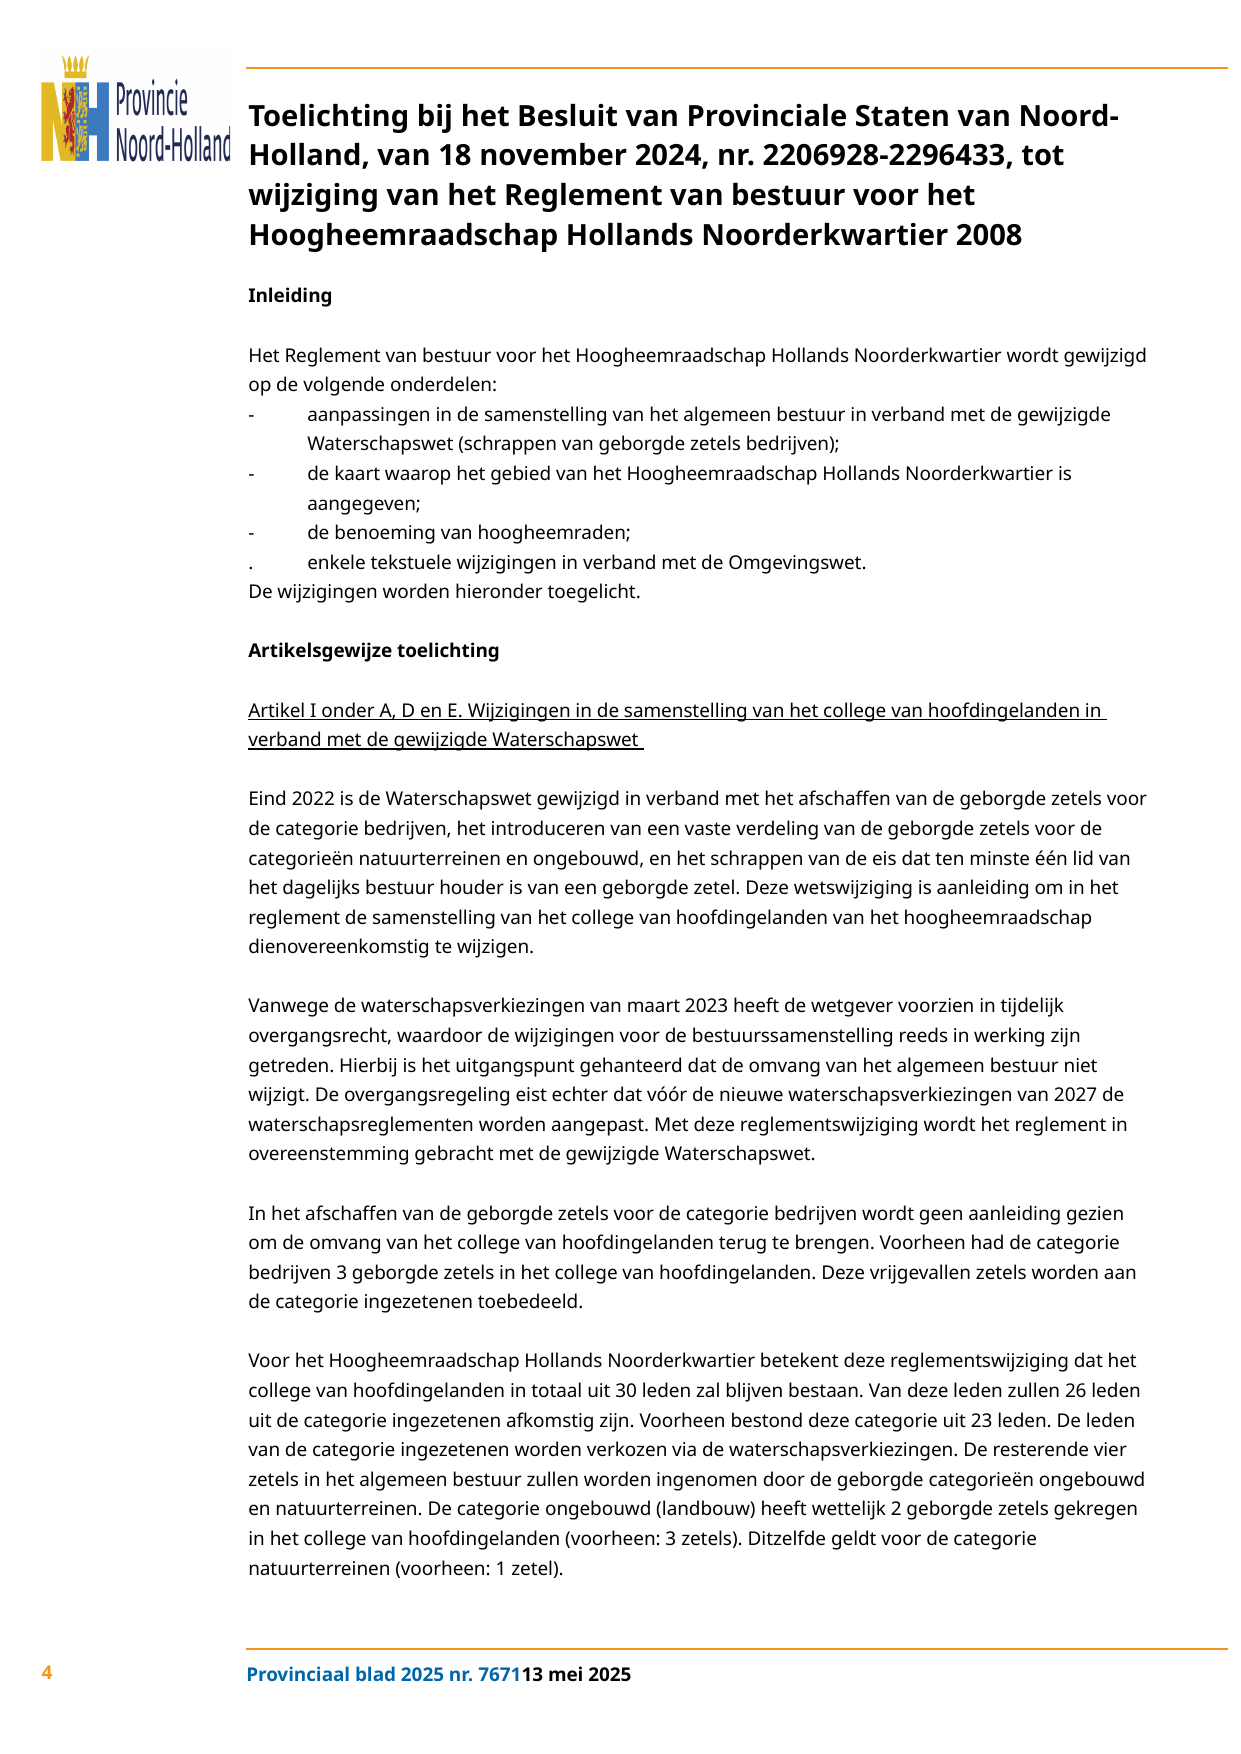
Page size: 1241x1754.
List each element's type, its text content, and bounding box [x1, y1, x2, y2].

text Vanwege de waterschapsverkiezingen van maart 2023 heeft de wetgever voorzien in tijdelijk overgangsrecht, waardoor de wijzigingen voor de bestuurssamenstelling reeds in werking zijn getreden. Hierbij is het uitgangspunt gehanteerd dat de omvang van het algemeen bestuur niet wijzigt. De overgangsregeling eist echter dat vóór de nieuwe waterschapsverkiezingen van 2027 de waterschapsreglementen worden aangepast. Met deze reglementswijziging wordt het reglement in overeenstemming gebracht met de gewijzigde Waterschapswet. [248, 993, 1152, 1166]
text Toelichting bij het Besluit van Provinciale Staten van Noord-Holland, van 18 november 2024, nr. 2206928-2296433, tot wijziging van het Reglement van bestuur voor het Hoogheemraadschap Hollands Noorderkwartier 2008 [248, 95, 1152, 253]
text Het Reglement van bestuur voor het Hoogheemraadschap Hollands Noorderkwartier wordt gewijzigd op de volgende onderdelen: [248, 342, 1152, 397]
text Artikelsgewijze toelichting [248, 638, 1152, 663]
text Artikel I onder A, D en E. Wijzigingen in de samenstelling van het college van hoofdingelanden in verband met de gewijzigde Waterschapswet [248, 697, 1152, 752]
text De wijzigingen worden hieronder toegelicht. [248, 578, 1152, 604]
list aanpassingen in de samenstelling van het algemeen bestuur in verband met de gewijzigde Waterschapswet (schrappen van geborgde zetels bedrijven); [248, 401, 1152, 456]
list enkele tekstuele wijzigingen in verband met de Omgevingswet. [248, 549, 1152, 575]
text In het afschaffen van de geborgde zetels voor de categorie bedrijven wordt geen aanleiding gezien om de omvang van het college van hoofdingelanden terug te brengen. Voorheen had de categorie bedrijven 3 geborgde zetels in het college van hoofdingelanden. Deze vrijgevallen zetels worden aan de categorie ingezetenen toebedeeld. [248, 1200, 1152, 1314]
list de kaart waarop het gebied van het Hoogheemraadschap Hollands Noorderkwartier is aangegeven; [248, 460, 1152, 516]
picture [41, 47, 231, 172]
list de benoeming van hoogheemraden; [248, 519, 1152, 545]
text Eind 2022 is de Waterschapswet gewijzigd in verband met het afschaffen van de geborgde zetels voor de categorie bedrijven, het introduceren van een vaste verdeling van de geborgde zetels voor de categorieën natuurterreinen en ongebouwd, en het schrappen van de eis dat ten minste één lid van het dagelijks bestuur houder is van een geborgde zetel. Deze wetswijziging is aanleiding om in het reglement de samenstelling van het college van hoofdingelanden van het hoogheemraadschap dienovereenkomstig te wijzigen. [248, 786, 1152, 959]
text Voor het Hoogheemraadschap Hollands Noorderkwartier betekent deze reglementswijziging dat het college van hoofdingelanden in totaal uit 30 leden zal blijven bestaan. Van deze leden zullen 26 leden uit de categorie ingezetenen afkomstig zijn. Voorheen bestond deze categorie uit 23 leden. De leden van de categorie ingezetenen worden verkozen via de waterschapsverkiezingen. De resterende vier zetels in het algemeen bestuur zullen worden ingenomen door de geborgde categorieën ongebouwd en natuurterreinen. De categorie ongebouwd (landbouw) heeft wettelijk 2 geborgde zetels gekregen in het college van hoofdingelanden (voorheen: 3 zetels). Ditzelfde geldt voor de categorie natuurterreinen (voorheen: 1 zetel). [248, 1348, 1152, 1581]
text Inleiding [248, 283, 1152, 308]
